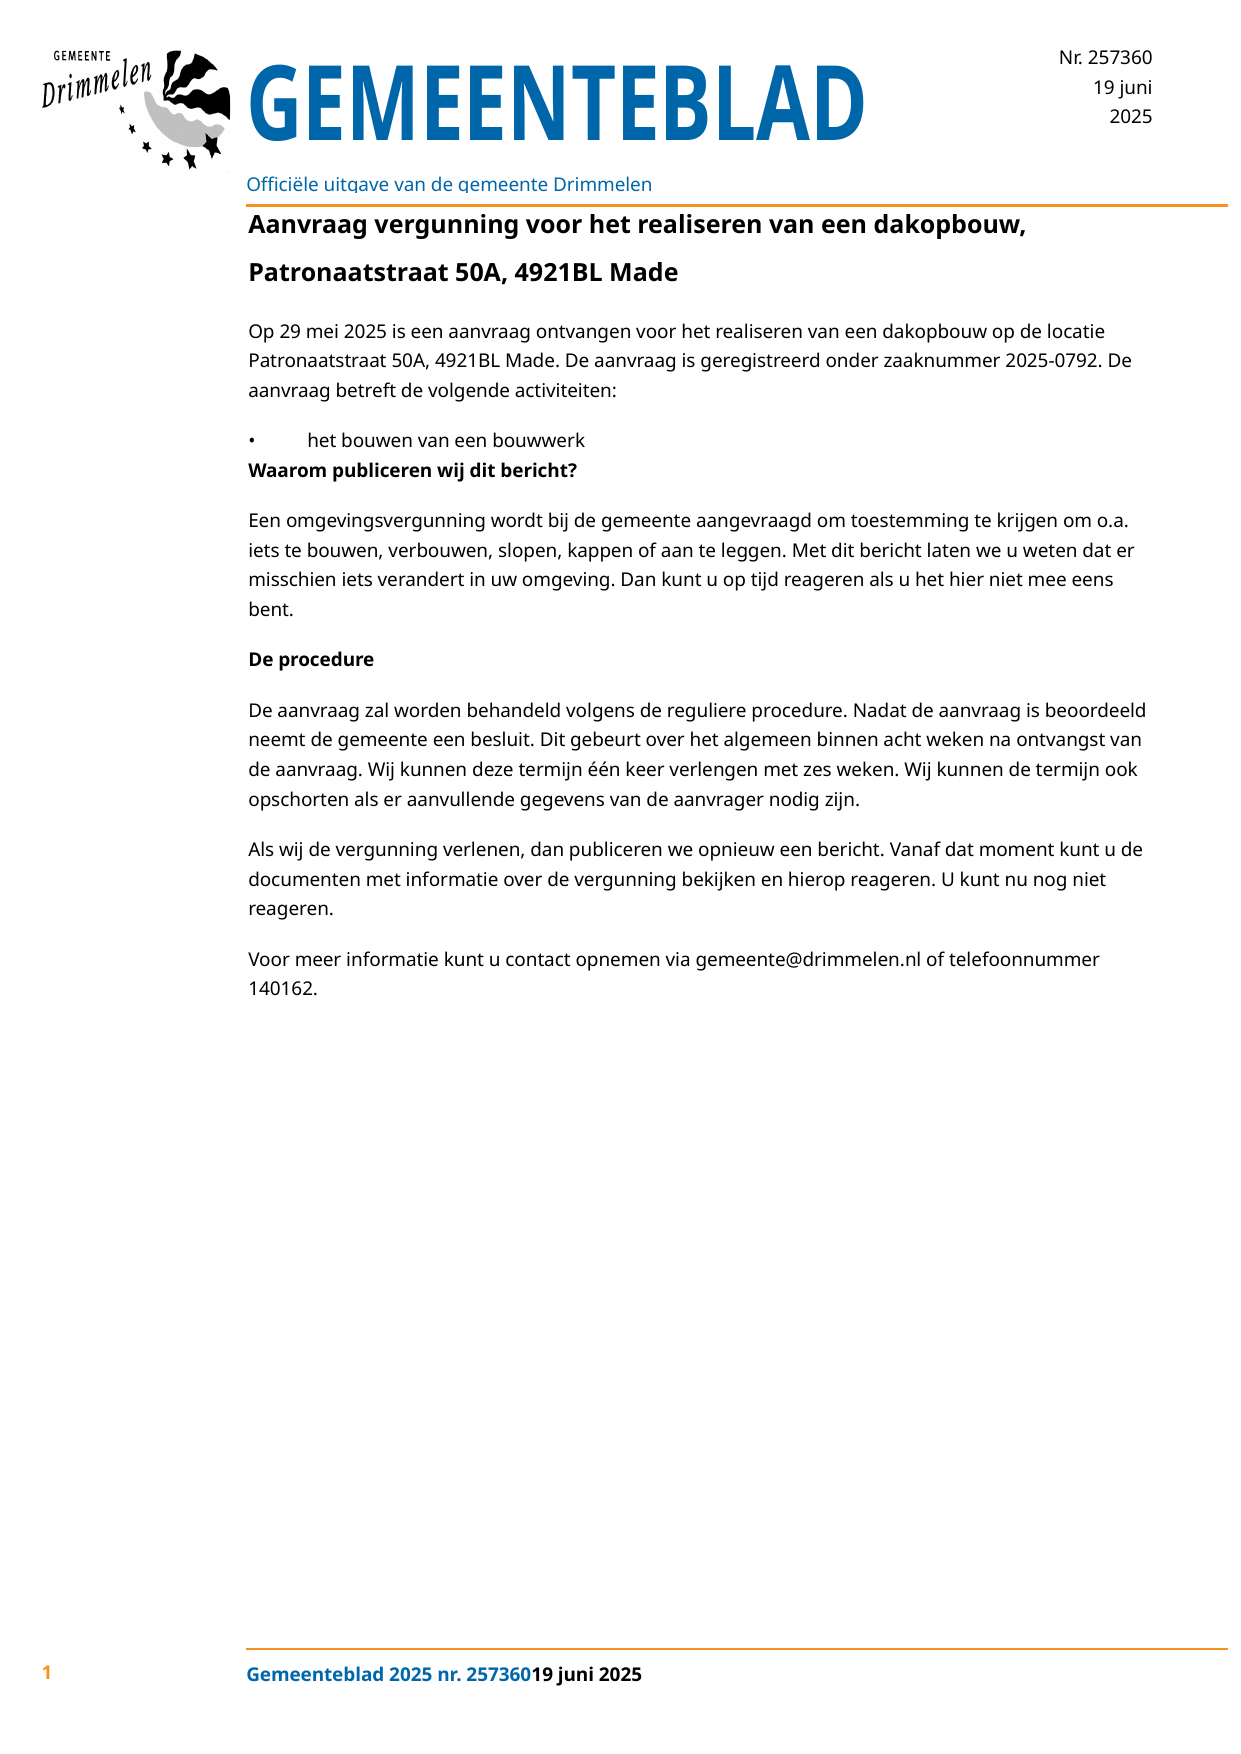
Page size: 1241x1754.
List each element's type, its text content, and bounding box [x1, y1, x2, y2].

text Waarom publiceren wij dit bericht? [248, 457, 1152, 483]
picture [41, 47, 231, 172]
list het bouwen van een bouwwerk [248, 427, 1152, 453]
text Voor meer informatie kunt u contact opnemen via gemeente@drimmelen.nl of telefoonnummer 140162. [248, 946, 1152, 1001]
text Als wij de vergunning verlenen, dan publiceren we opnieuw een bericht. Vanaf dat moment kunt u de documenten met informatie over de vergunning bekijken en hierop reageren. U kunt nu nog niet reageren. [248, 836, 1152, 921]
text De aanvraag zal worden behandeld volgens de reguliere procedure. Nadat de aanvraag is beoordeeld neemt de gemeente een besluit. Dit gebeurt over het algemeen binnen acht weken na ontvangst van de aanvraag. Wij kunnen deze termijn één keer verlengen met zes weken. Wij kunnen de termijn ook opschorten als er aanvullende gegevens van de aanvrager nodig zijn. [248, 697, 1152, 812]
text Op 29 mei 2025 is een aanvraag ontvangen voor het realiseren van een dakopbouw op de locatie Patronaatstraat 50A, 4921BL Made. De aanvraag is geregistreerd onder zaaknummer 2025-0792. De aanvraag betreft de volgende activiteiten: [248, 318, 1152, 403]
text Aanvraag vergunning voor het realiseren van een dakopbouw, Patronaatstraat 50A, 4921BL Made [248, 207, 1152, 288]
text De procedure [248, 647, 1152, 672]
text Een omgevingsvergunning wordt bij de gemeente aangevraagd om toestemming te krijgen om o.a. iets te bouwen, verbouwen, slopen, kappen of aan te leggen. Met dit bericht laten we u weten dat er misschien iets verandert in uw omgeving. Dan kunt u op tijd reageren als u het hier niet mee eens bent. [248, 507, 1152, 622]
